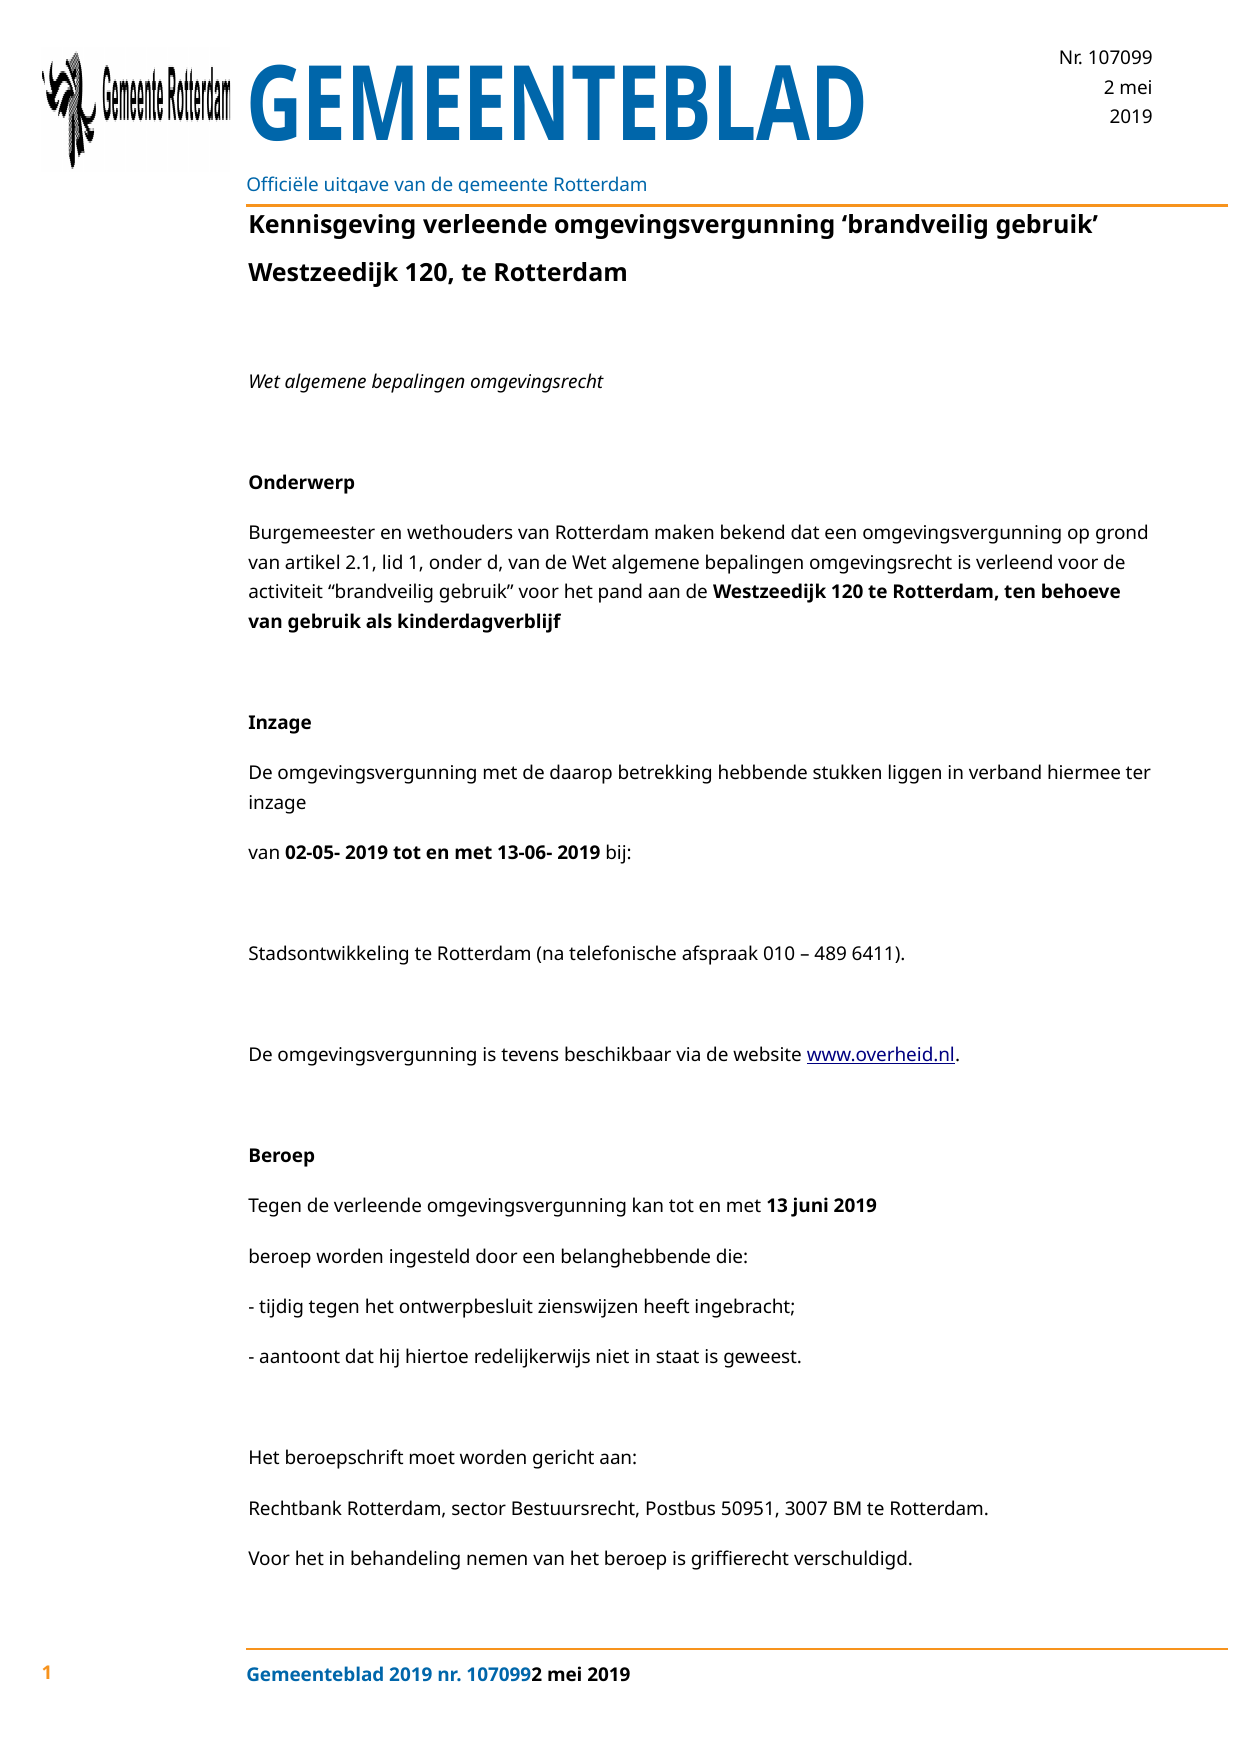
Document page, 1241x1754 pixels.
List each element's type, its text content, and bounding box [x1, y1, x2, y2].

text Voor het in behandeling nemen van het beroep is griffierecht verschuldigd. [248, 1545, 1152, 1571]
text Inzage [248, 709, 1152, 735]
text Rechtbank Rotterdam, sector Bestuursrecht, Postbus 50951, 3007 BM te Rotterdam. [248, 1495, 1152, 1521]
text Stadsontwikkeling te Rotterdam (na telefonische afspraak 010 – 489 6411). [248, 940, 1152, 966]
text Tegen de verleende omgevingsvergunning kan tot en met 13 juni 2019 [248, 1192, 1152, 1218]
text Burgemeester en wethouders van Rotterdam maken bekend dat een omgevingsvergunning op grond van artikel 2.1, lid 1, onder d, van de Wet algemene bepalingen omgevingsrecht is verleend voor de activiteit “brandveilig gebruik” voor het pand aan de Westzeedijk 120 te Rotterdam, ten behoeve van gebruik als kinderdagverblijf [248, 519, 1152, 634]
text van 02-05- 2019 tot en met 13-06- 2019 bij: [248, 839, 1152, 865]
picture [41, 47, 231, 172]
text Beroep [248, 1142, 1152, 1168]
text Onderwerp [248, 469, 1152, 495]
text - aantoont dat hij hiertoe redelijkerwijs niet in staat is geweest. [248, 1344, 1152, 1369]
text De omgevingsvergunning is tevens beschikbaar via de website www.overheid.nl. [248, 1041, 1152, 1067]
text Het beroepschrift moet worden gericht aan: [248, 1444, 1152, 1470]
text Wet algemene bepalingen omgevingsrecht [248, 368, 1152, 394]
text Kennisgeving verleende omgevingsvergunning ‘brandveilig gebruik’ Westzeedijk 120, te Rotterdam [248, 207, 1152, 288]
text De omgevingsvergunning met de daarop betrekking hebbende stukken liggen in verband hiermee ter inzage [248, 759, 1152, 815]
text - tijdig tegen het ontwerpbesluit zienswijzen heeft ingebracht; [248, 1293, 1152, 1319]
text beroep worden ingesteld door een belanghebbende die: [248, 1243, 1152, 1269]
